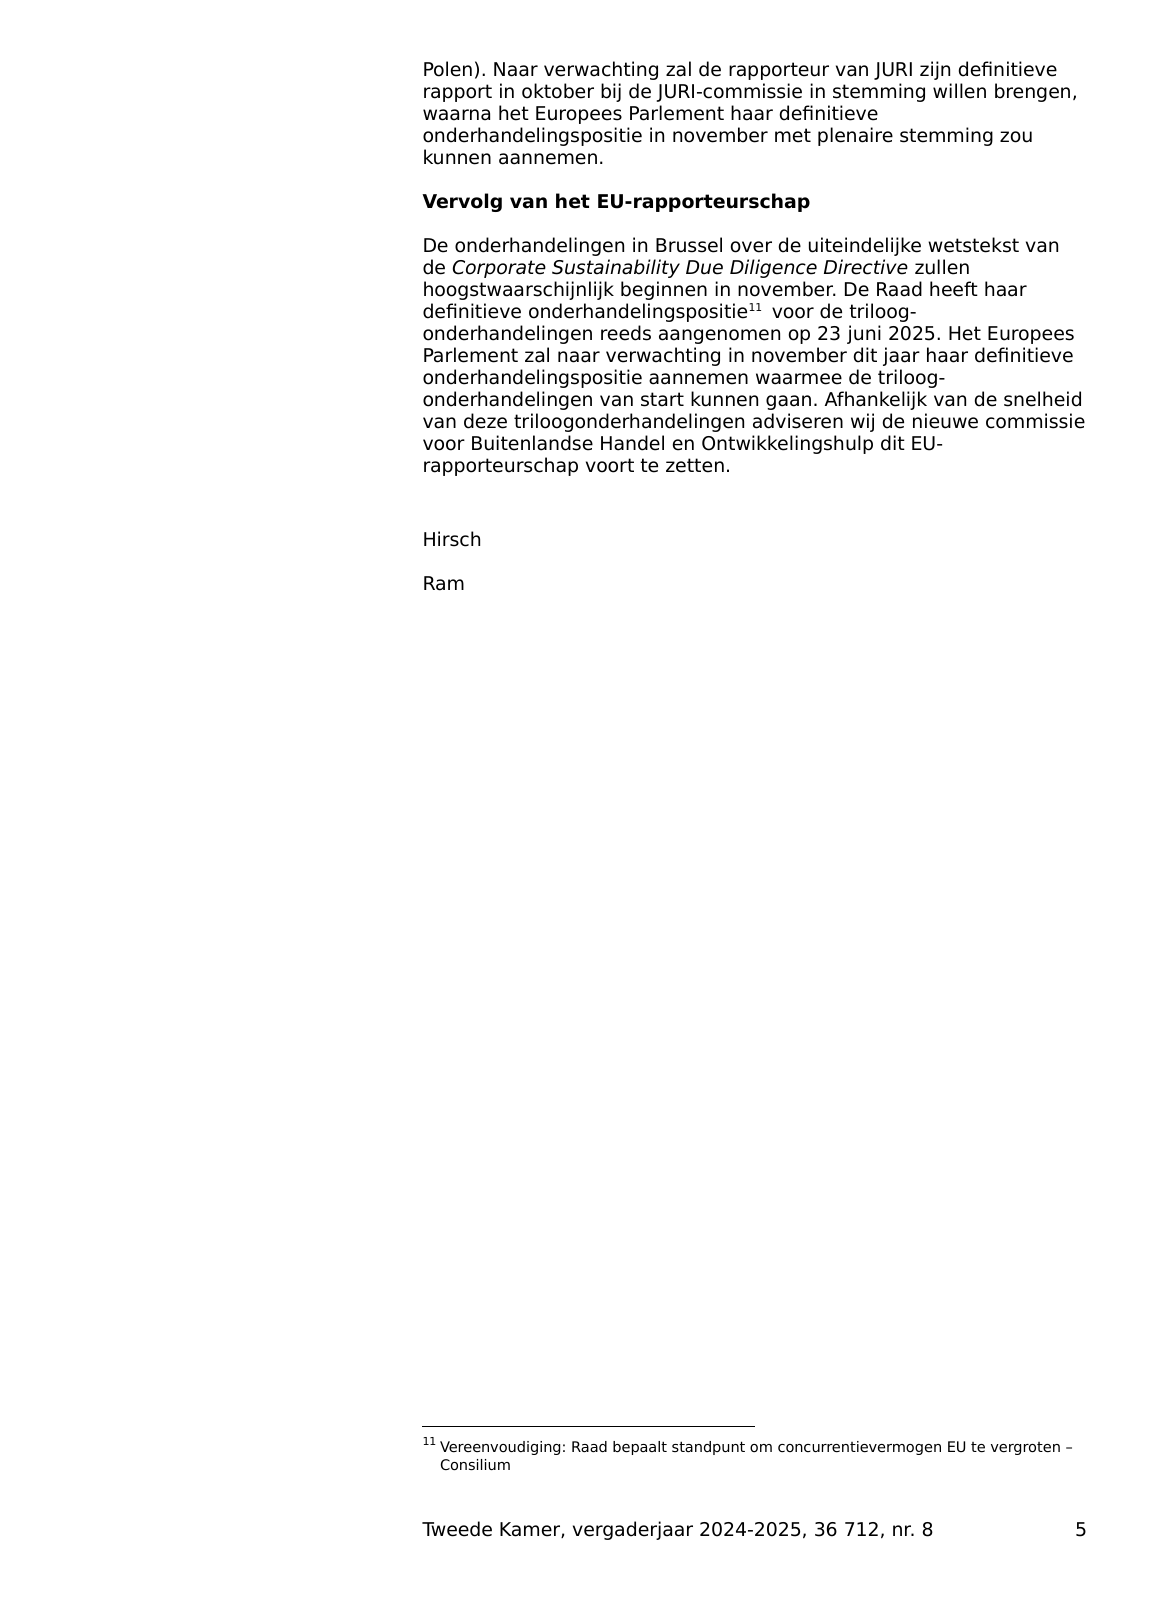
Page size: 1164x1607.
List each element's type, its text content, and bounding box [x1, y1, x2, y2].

text Vereenvoudiging: Raad bepaalt standpunt om concurrentievermogen EU te vergroten – Consilium [422, 1435, 1087, 1474]
text Hirsch Ram [422, 507, 1087, 595]
text De onderhandelingen in Brussel over de uiteindelijke wetstekst van de Corporate Sustainability Due Diligence Directive zullen hoogstwaarschijnlijk beginnen in november. De Raad heeft haar definitieve onderhandelingspositie voor de triloog-onderhandelingen reeds aangenomen op 23 juni 2025. Het Europees Parlement zal naar verwachting in november dit jaar haar definitieve onderhandelingspositie aannemen waarmee de triloog-onderhandelingen van start kunnen gaan. Afhankelijk van de snelheid van deze triloogonderhandelingen adviseren wij de nieuwe commissie voor Buitenlandse Handel en Ontwikkelingshulp dit EU-rapporteurschap voort te zetten. [422, 235, 1087, 477]
text Polen). Naar verwachting zal de rapporteur van JURI zijn definitieve rapport in oktober bij de JURI-commissie in stemming willen brengen, waarna het Europees Parlement haar definitieve onderhandelingspositie in november met plenaire stemming zou kunnen aannemen. [422, 59, 1087, 169]
subtitle Vervolg van het EU-rapporteurschap [422, 191, 1087, 213]
